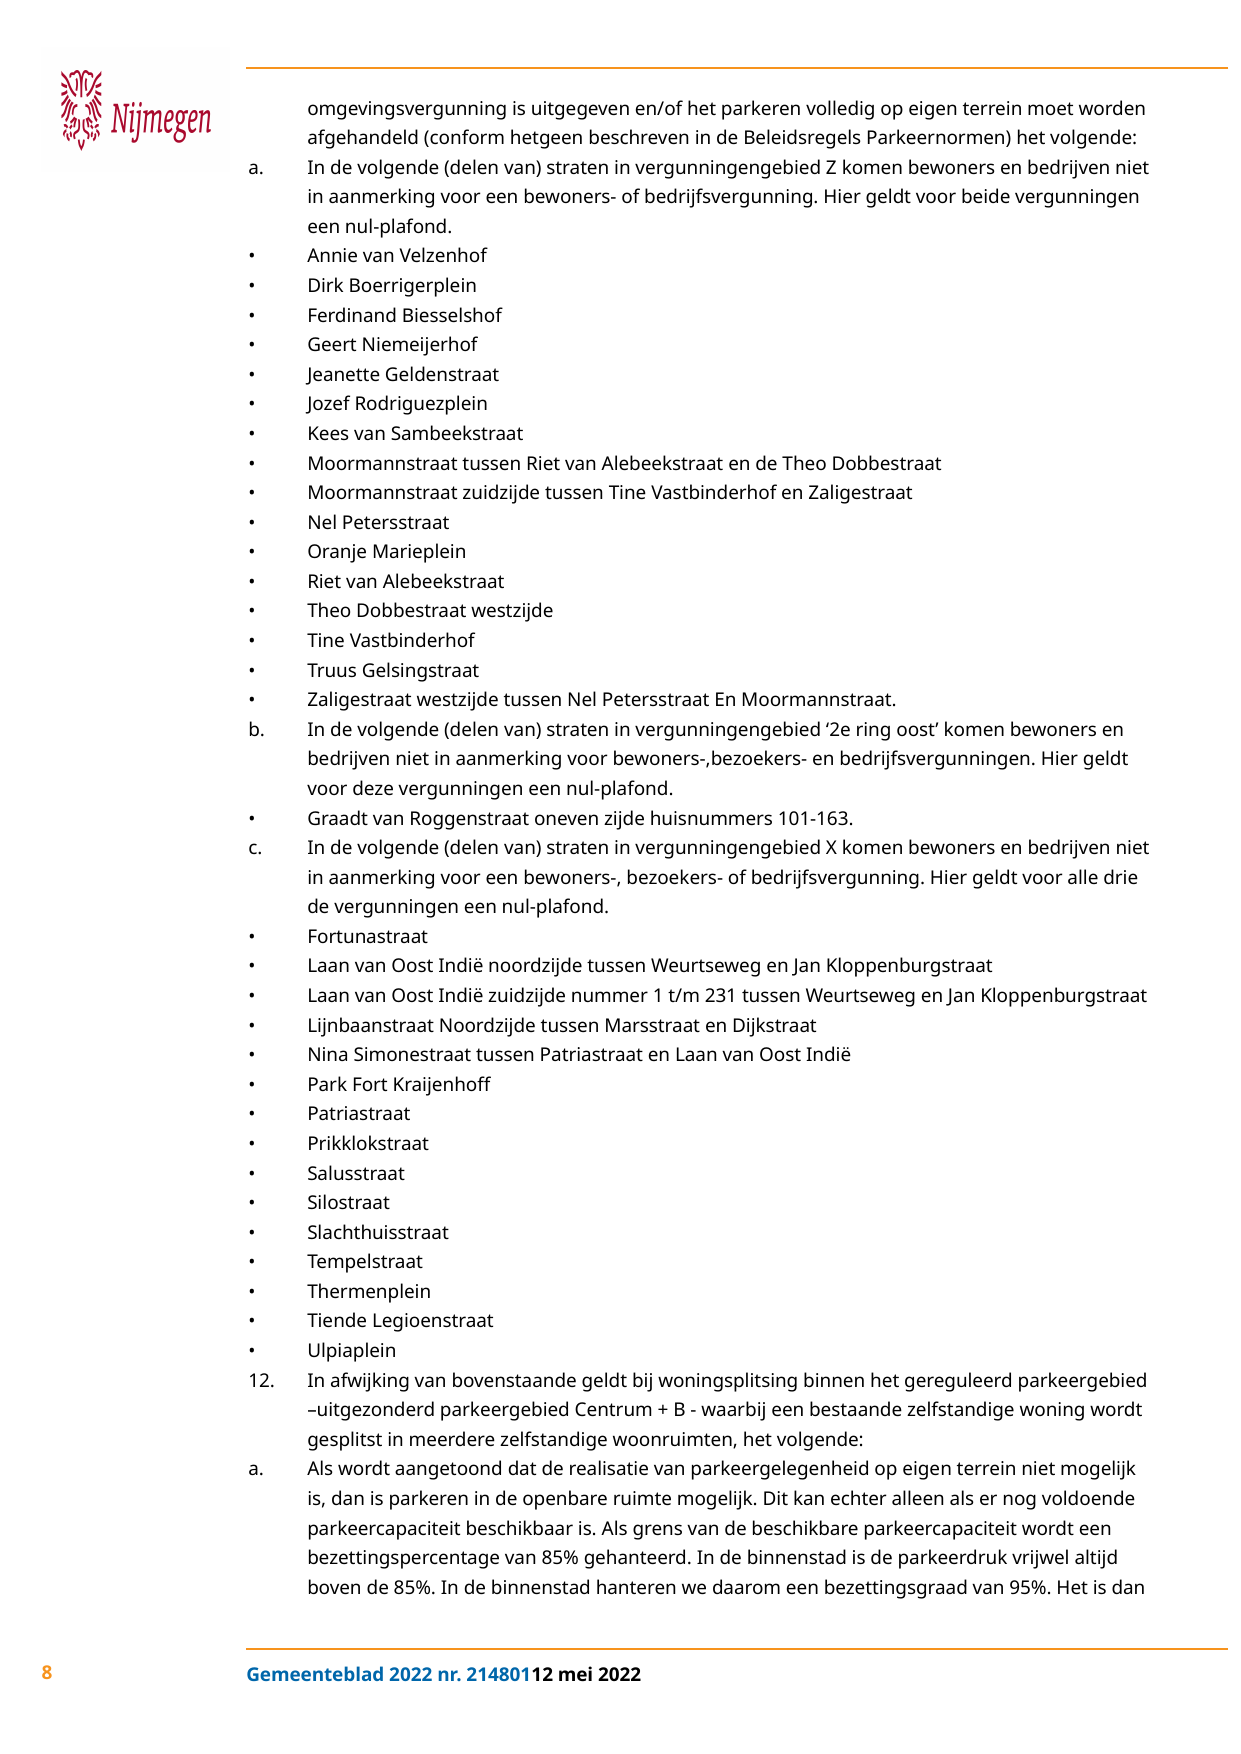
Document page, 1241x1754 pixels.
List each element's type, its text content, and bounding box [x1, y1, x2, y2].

list Zaligestraat westzijde tussen Nel Petersstraat En Moormannstraat. [248, 686, 1152, 712]
list Slachthuisstraat [248, 1219, 1152, 1245]
list Dirk Boerrigerplein [248, 272, 1152, 298]
list Oranje Marieplein [248, 538, 1152, 564]
list Jeanette Geldenstraat [248, 361, 1152, 387]
list Laan van Oost Indië noordzijde tussen Weurtseweg en Jan Kloppenburgstraat [248, 953, 1152, 978]
list Ulpiaplein [248, 1337, 1152, 1363]
list Nina Simonestraat tussen Patriastraat en Laan van Oost Indië [248, 1041, 1152, 1067]
list In de volgende (delen van) straten in vergunningengebied ‘2e ring oost’ komen bewoners en bedrijven niet in aanmerking voor bewoners-,bezoekers- en bedrijfsvergunningen. Hier geldt voor deze vergunningen een nul-plafond. [248, 716, 1152, 801]
list Lijnbaanstraat Noordzijde tussen Marsstraat en Dijkstraat [248, 1012, 1152, 1038]
list Tempelstraat [248, 1248, 1152, 1274]
list Patriastraat [248, 1101, 1152, 1126]
list Moormannstraat tussen Riet van Alebeekstraat en de Theo Dobbestraat [248, 450, 1152, 476]
list Park Fort Kraijenhoff [248, 1071, 1152, 1097]
picture [41, 47, 231, 172]
list In de volgende (delen van) straten in vergunningengebied X komen bewoners en bedrijven niet in aanmerking voor een bewoners-, bezoekers- of bedrijfsvergunning. Hier geldt voor alle drie de vergunningen een nul-plafond. [248, 834, 1152, 919]
list Thermenplein [248, 1278, 1152, 1304]
list Tine Vastbinderhof [248, 627, 1152, 653]
list Tiende Legioenstraat [248, 1308, 1152, 1333]
list In de volgende (delen van) straten in vergunningengebied Z komen bewoners en bedrijven niet in aanmerking voor een bewoners- of bedrijfsvergunning. Hier geldt voor beide vergunningen een nul-plafond. [248, 154, 1152, 239]
list omgevingsvergunning is uitgegeven en/of het parkeren volledig op eigen terrein moet worden afgehandeld (conform hetgeen beschreven in de Beleidsregels Parkeernormen) het volgende: [248, 95, 1152, 150]
list Moormannstraat zuidzijde tussen Tine Vastbinderhof en Zaligestraat [248, 479, 1152, 505]
list Laan van Oost Indië zuidzijde nummer 1 t/m 231 tussen Weurtseweg en Jan Kloppenburgstraat [248, 982, 1152, 1008]
list Silostraat [248, 1189, 1152, 1215]
list Prikklokstraat [248, 1130, 1152, 1156]
list In afwijking van bovenstaande geldt bij woningsplitsing binnen het gereguleerd parkeergebied –uitgezonderd parkeergebied Centrum + B - waarbij een bestaande zelfstandige woning wordt gesplitst in meerdere zelfstandige woonruimten, het volgende: [248, 1367, 1152, 1452]
list Riet van Alebeekstraat [248, 568, 1152, 594]
list Geert Niemeijerhof [248, 331, 1152, 357]
list Theo Dobbestraat westzijde [248, 598, 1152, 623]
list Graadt van Roggenstraat oneven zijde huisnummers 101-163. [248, 805, 1152, 831]
list Nel Petersstraat [248, 509, 1152, 535]
list Jozef Rodriguezplein [248, 391, 1152, 416]
list Annie van Velzenhof [248, 243, 1152, 268]
list Als wordt aangetoond dat de realisatie van parkeergelegenheid op eigen terrein niet mogelijk is, dan is parkeren in de openbare ruimte mogelijk. Dit kan echter alleen als er nog voldoende parkeercapaciteit beschikbaar is. Als grens van de beschikbare parkeercapaciteit wordt een bezettingspercentage van 85% gehanteerd. In de binnenstad is de parkeerdruk vrijwel altijd boven de 85%. In de binnenstad hanteren we daarom een bezettingsgraad van 95%. Het is dan [248, 1456, 1152, 1600]
list Kees van Sambeekstraat [248, 420, 1152, 446]
list Fortunastraat [248, 923, 1152, 949]
list Ferdinand Biesselshof [248, 302, 1152, 328]
list Truus Gelsingstraat [248, 657, 1152, 683]
list Salusstraat [248, 1160, 1152, 1186]
